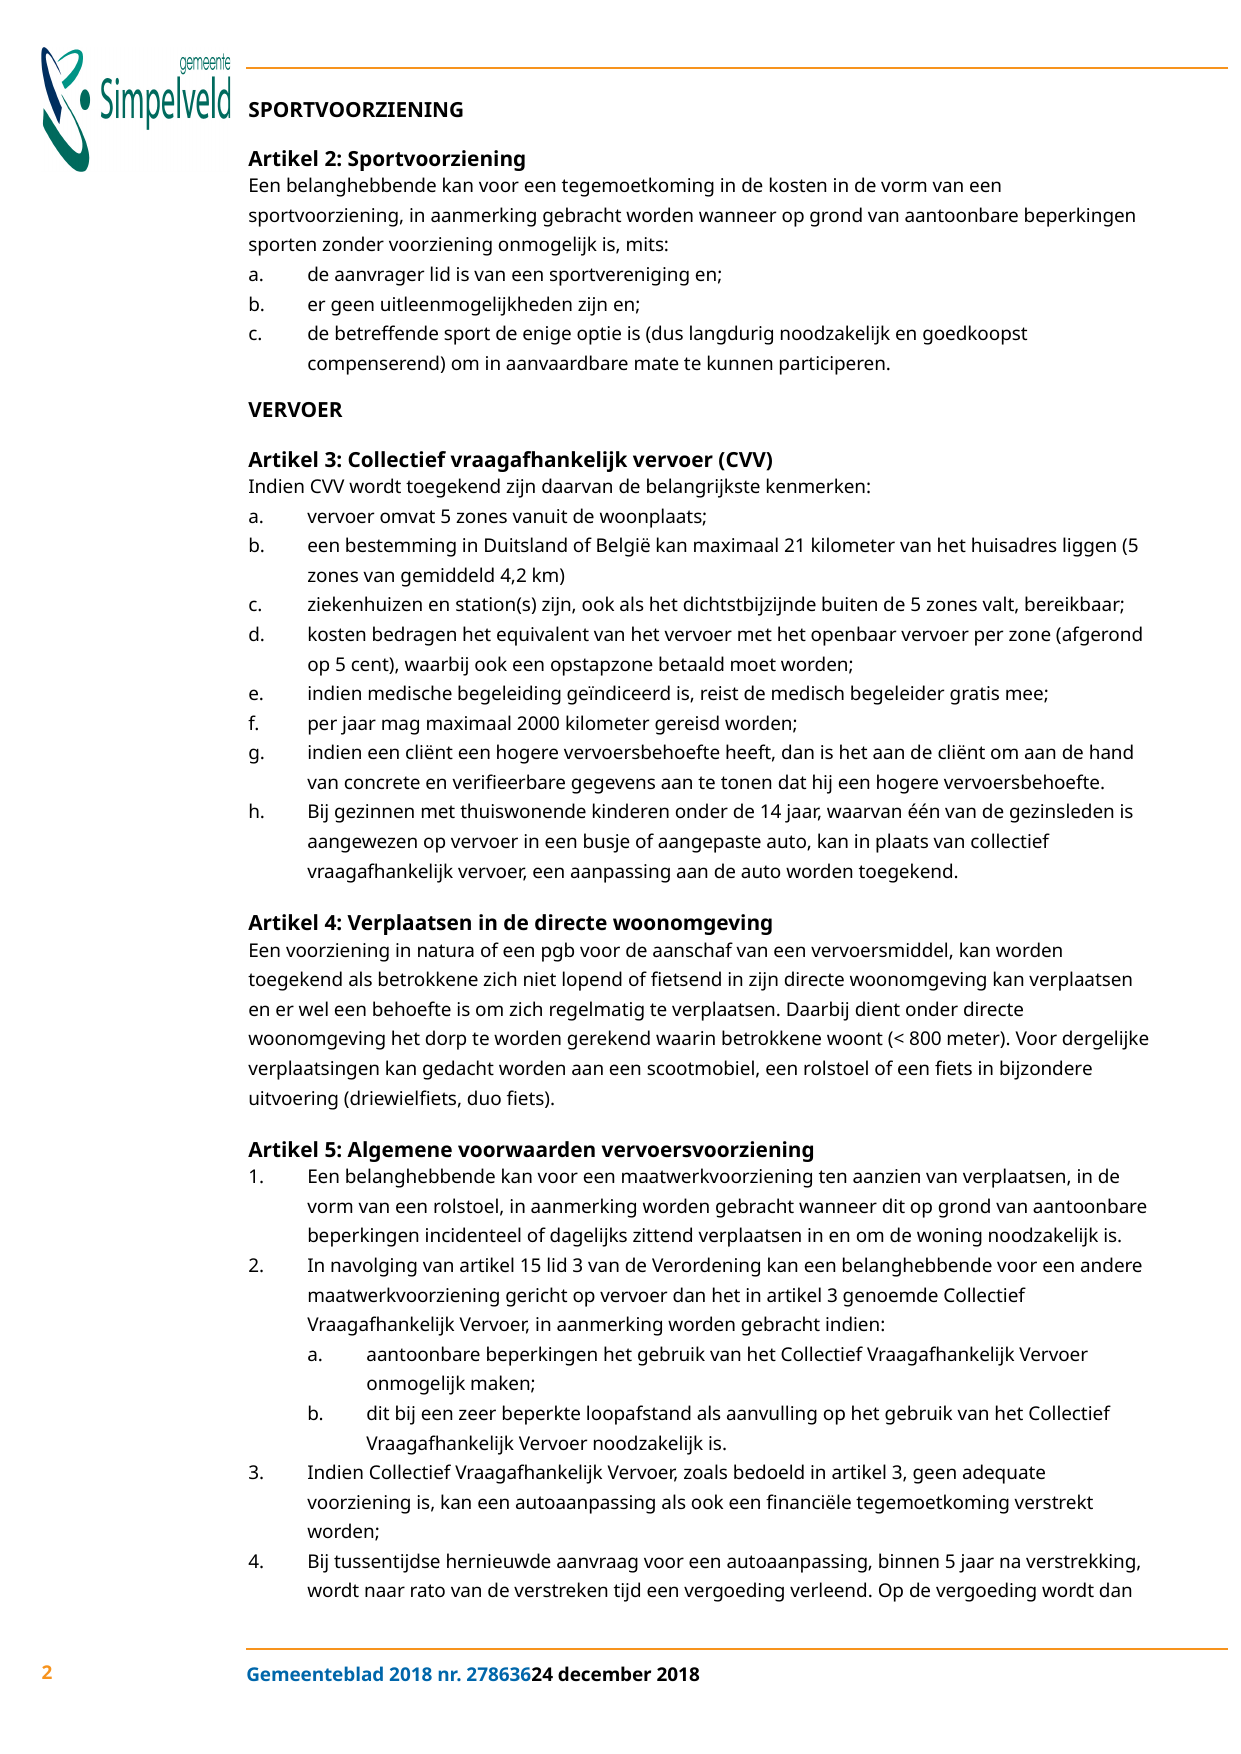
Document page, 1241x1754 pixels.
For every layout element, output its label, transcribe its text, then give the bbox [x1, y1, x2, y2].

list kosten bedragen het equivalent van het vervoer met het openbaar vervoer per zone (afgerond op 5 cent), waarbij ook een opstapzone betaald moet worden; [248, 621, 1152, 677]
text Artikel 5: Algemene voorwaarden vervoersvoorziening [248, 1135, 1152, 1163]
list aantoonbare beperkingen het gebruik van het Collectief Vraagafhankelijk Vervoer onmogelijk maken; [307, 1341, 1152, 1396]
text Een belanghebbende kan voor een tegemoetkoming in de kosten in de vorm van een sportvoorziening, in aanmerking gebracht worden wanneer op grond van aantoonbare beperkingen sporten zonder voorziening onmogelijk is, mits: [248, 172, 1152, 257]
list Bij gezinnen met thuiswonende kinderen onder de 14 jaar, waarvan één van de gezinsleden is aangewezen op vervoer in een busje of aangepaste auto, kan in plaats van collectief vraagafhankelijk vervoer, een aanpassing aan de auto worden toegekend. [248, 799, 1152, 884]
list indien een cliënt een hogere vervoersbehoefte heeft, dan is het aan de cliënt om aan de hand van concrete en verifieerbare gegevens aan te tonen dat hij een hogere vervoersbehoefte. [248, 739, 1152, 795]
text VERVOER [248, 396, 1152, 424]
text Artikel 2: Sportvoorziening [248, 144, 1152, 172]
text Artikel 3: Collectief vraagafhankelijk vervoer (CVV) [248, 445, 1152, 473]
list er geen uitleenmogelijkheden zijn en; [248, 291, 1152, 317]
list Bij tussentijdse hernieuwde aanvraag voor een autoaanpassing, binnen 5 jaar na verstrekking, wordt naar rato van de verstreken tijd een vergoeding verleend. Op de vergoeding wordt dan [248, 1548, 1152, 1603]
list de aanvrager lid is van een sportvereniging en; [248, 261, 1152, 287]
list een bestemming in Duitsland of België kan maximaal 21 kilometer van het huisadres liggen (5 zones van gemiddeld 4,2 km) [248, 532, 1152, 588]
list indien medische begeleiding geïndiceerd is, reist de medisch begeleider gratis mee; [248, 680, 1152, 706]
list ziekenhuizen en station(s) zijn, ook als het dichtstbijzijnde buiten de 5 zones valt, bereikbaar; [248, 592, 1152, 617]
list dit bij een zeer beperkte loopafstand als aanvulling op het gebruik van het Collectief Vraagafhankelijk Vervoer noodzakelijk is. [307, 1400, 1152, 1456]
picture [41, 47, 231, 172]
text SPORTVOORZIENING [248, 95, 1152, 123]
list In navolging van artikel 15 lid 3 van de Verordening kan een belanghebbende voor een andere maatwerkvoorziening gericht op vervoer dan het in artikel 3 genoemde Collectief Vraagafhankelijk Vervoer, in aanmerking worden gebracht indien: [248, 1252, 1152, 1337]
list per jaar mag maximaal 2000 kilometer gereisd worden; [248, 710, 1152, 736]
list Indien Collectief Vraagafhankelijk Vervoer, zoals bedoeld in artikel 3, geen adequate voorziening is, kan een autoaanpassing als ook een financiële tegemoetkoming verstrekt worden; [248, 1459, 1152, 1544]
text Indien CVV wordt toegekend zijn daarvan de belangrijkste kenmerken: [248, 473, 1152, 499]
text Artikel 4: Verplaatsen in de directe woonomgeving [248, 908, 1152, 937]
list Een belanghebbende kan voor een maatwerkvoorziening ten aanzien van verplaatsen, in de vorm van een rolstoel, in aanmerking worden gebracht wanneer dit op grond van aantoonbare beperkingen incidenteel of dagelijks zittend verplaatsen in en om de woning noodzakelijk is. [248, 1163, 1152, 1248]
text Een voorziening in natura of een pgb voor de aanschaf van een vervoersmiddel, kan worden toegekend als betrokkene zich niet lopend of fietsend in zijn directe woonomgeving kan verplaatsen en er wel een behoefte is om zich regelmatig te verplaatsen. Daarbij dient onder directe woonomgeving het dorp te worden gerekend waarin betrokkene woont (< 800 meter). Voor dergelijke verplaatsingen kan gedacht worden aan een scootmobiel, een rolstoel of een fiets in bijzondere uitvoering (driewielfiets, duo fiets). [248, 937, 1152, 1110]
list vervoer omvat 5 zones vanuit de woonplaats; [248, 503, 1152, 529]
list de betreffende sport de enige optie is (dus langdurig noodzakelijk en goedkoopst compenserend) om in aanvaardbare mate te kunnen participeren. [248, 320, 1152, 376]
